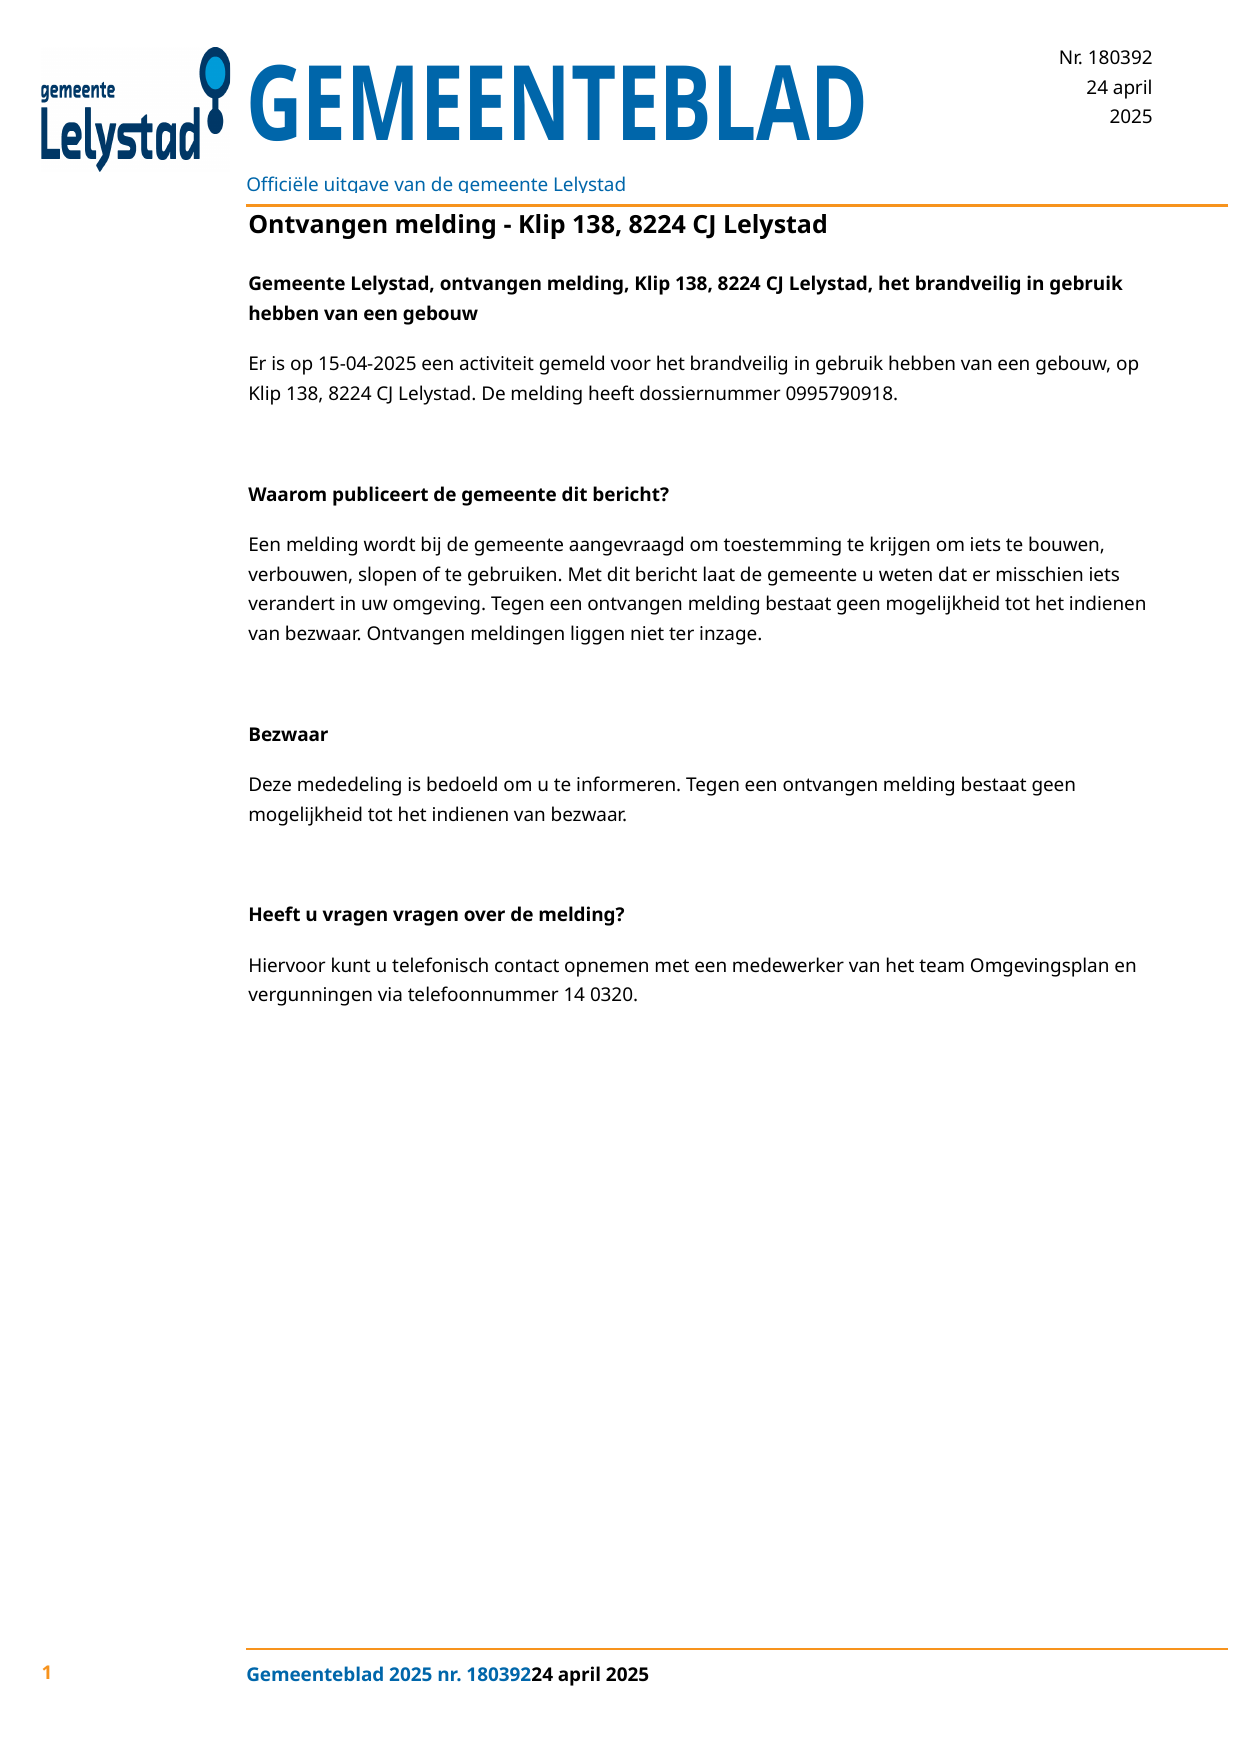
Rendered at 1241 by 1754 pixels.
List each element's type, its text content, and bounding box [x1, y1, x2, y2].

text Bezwaar [248, 721, 1152, 746]
text Heeft u vragen vragen over de melding? [248, 902, 1152, 927]
text Gemeente Lelystad, ontvangen melding, Klip 138, 8224 CJ Lelystad, het brandveilig in gebruik hebben van een gebouw [248, 270, 1152, 326]
text Waarom publiceert de gemeente dit bericht? [248, 481, 1152, 506]
picture [41, 47, 231, 172]
text Een melding wordt bij de gemeente aangevraagd om toestemming te krijgen om iets te bouwen, verbouwen, slopen of te gebruiken. Met dit bericht laat de gemeente u weten dat er misschien iets verandert in uw omgeving. Tegen een ontvangen melding bestaat geen mogelijkheid tot het indienen van bezwaar. Ontvangen meldingen liggen niet ter inzage. [248, 531, 1152, 646]
text Er is op 15-04-2025 een activiteit gemeld voor het brandveilig in gebruik hebben van een gebouw, op Klip 138, 8224 CJ Lelystad. De melding heeft dossiernummer 0995790918. [248, 350, 1152, 406]
text Hiervoor kunt u telefonisch contact opnemen met een medewerker van het team Omgevingsplan en vergunningen via telefoonnummer 14 0320. [248, 952, 1152, 1007]
text Ontvangen melding - Klip 138, 8224 CJ Lelystad [248, 207, 1152, 241]
text Deze mededeling is bedoeld om u te informeren. Tegen een ontvangen melding bestaat geen mogelijkheid tot het indienen van bezwaar. [248, 771, 1152, 826]
